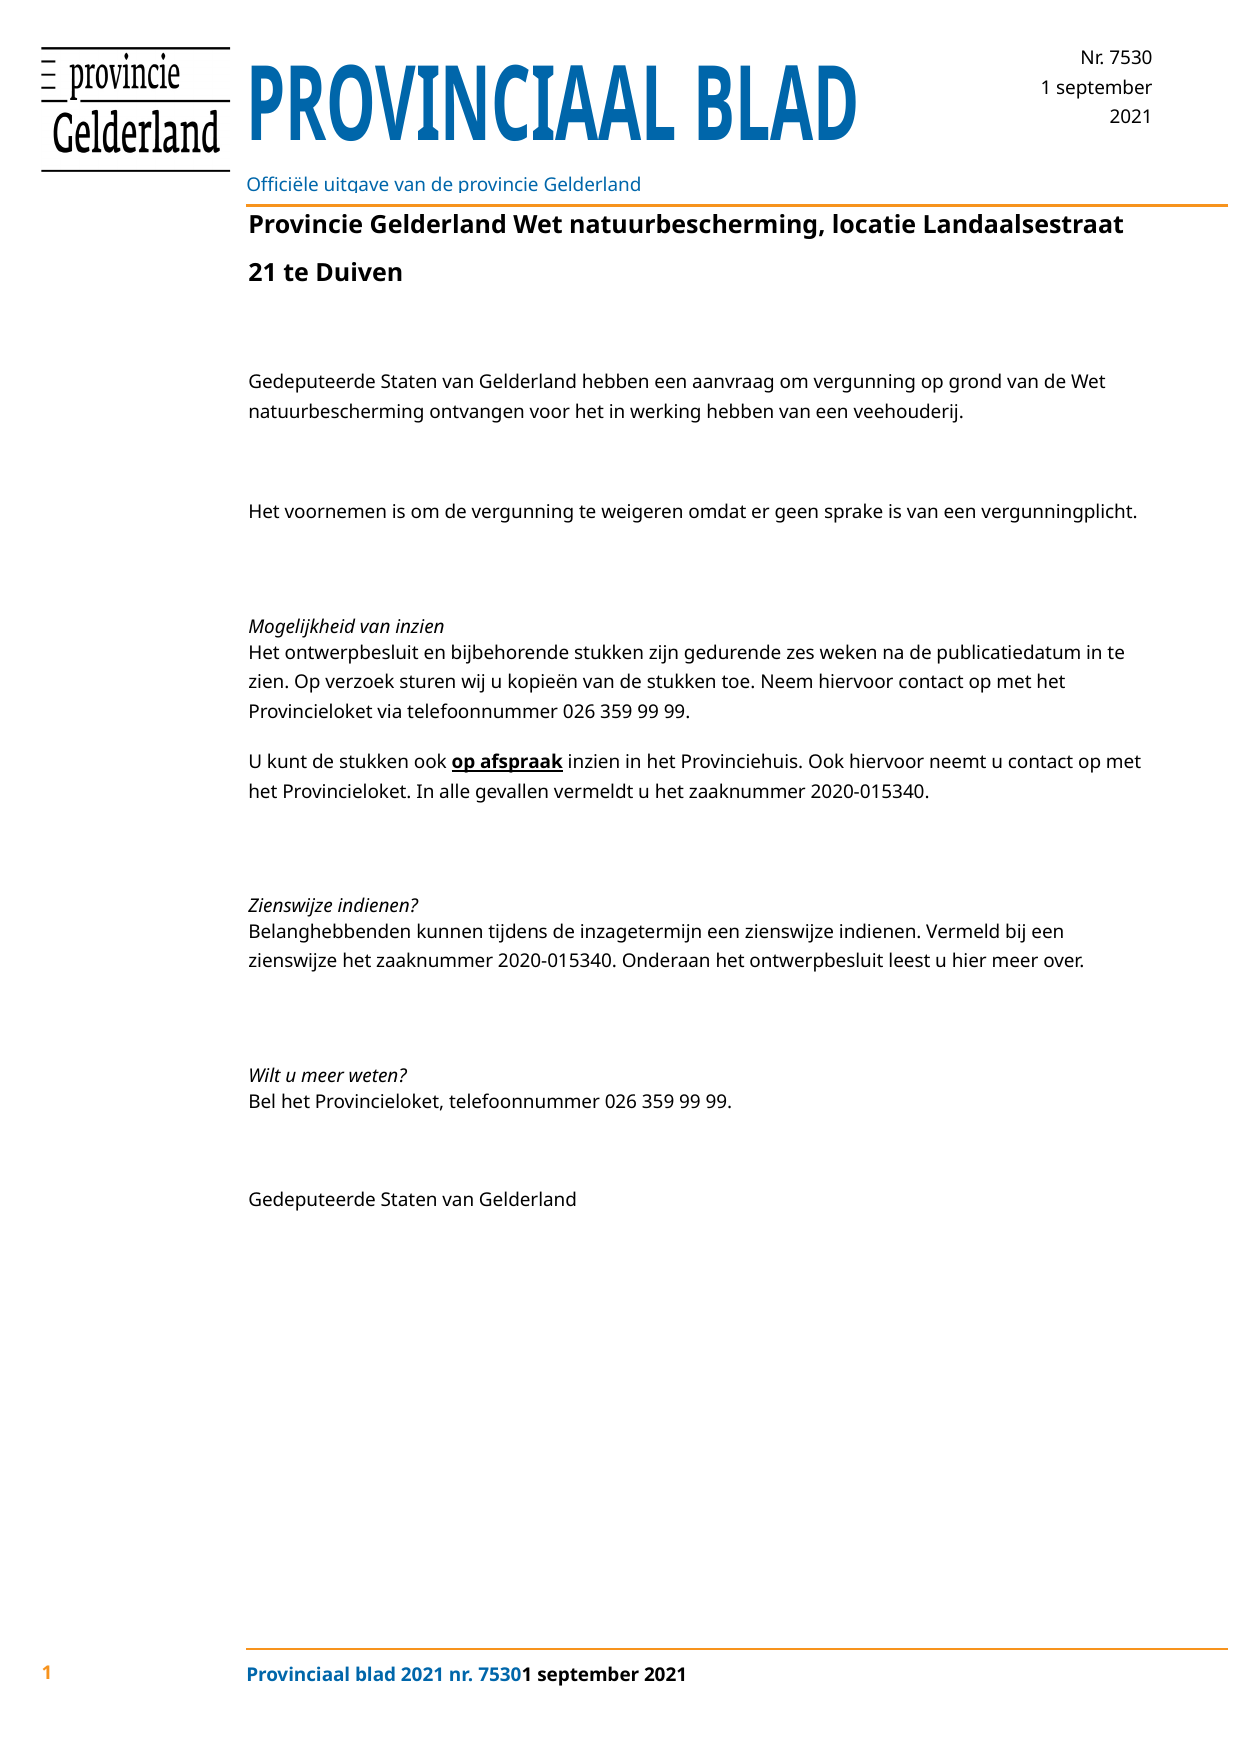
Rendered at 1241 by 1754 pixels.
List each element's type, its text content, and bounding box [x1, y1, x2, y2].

picture [41, 47, 231, 172]
text U kunt de stukken ook op afspraak inzien in het Provinciehuis. Ook hiervoor neemt u contact op met het Provincieloket. In alle gevallen vermeldt u het zaaknummer 2020-015340. [248, 748, 1152, 804]
text Bel het Provincieloket, telefoonnummer 026 359 99 99. [248, 1088, 1152, 1113]
text Het ontwerpbesluit en bijbehorende stukken zijn gedurende zes weken na de publicatiedatum in te zien. Op verzoek sturen wij u kopieën van de stukken toe. Neem hiervoor contact op met het Provincieloket via telefoonnummer 026 359 99 99. [248, 639, 1152, 724]
text Wilt u meer weten? [248, 1062, 1152, 1088]
text Provincie Gelderland Wet natuurbescherming, locatie Landaalsestraat 21 te Duiven [248, 207, 1152, 288]
text Het voornemen is om de vergunning te weigeren omdat er geen sprake is van een vergunningplicht. [248, 499, 1152, 524]
text Gedeputeerde Staten van Gelderland [248, 1186, 1152, 1212]
text Gedeputeerde Staten van Gelderland hebben een aanvraag om vergunning op grond van de Wet natuurbescherming ontvangen voor het in werking hebben van een veehouderij. [248, 368, 1152, 424]
text Mogelijkheid van inzien [248, 613, 1152, 639]
text Belanghebbenden kunnen tijdens de inzagetermijn een zienswijze indienen. Vermeld bij een zienswijze het zaaknummer 2020-015340. Onderaan het ontwerpbesluit leest u hier meer over. [248, 918, 1152, 973]
text Zienswijze indienen? [248, 892, 1152, 918]
